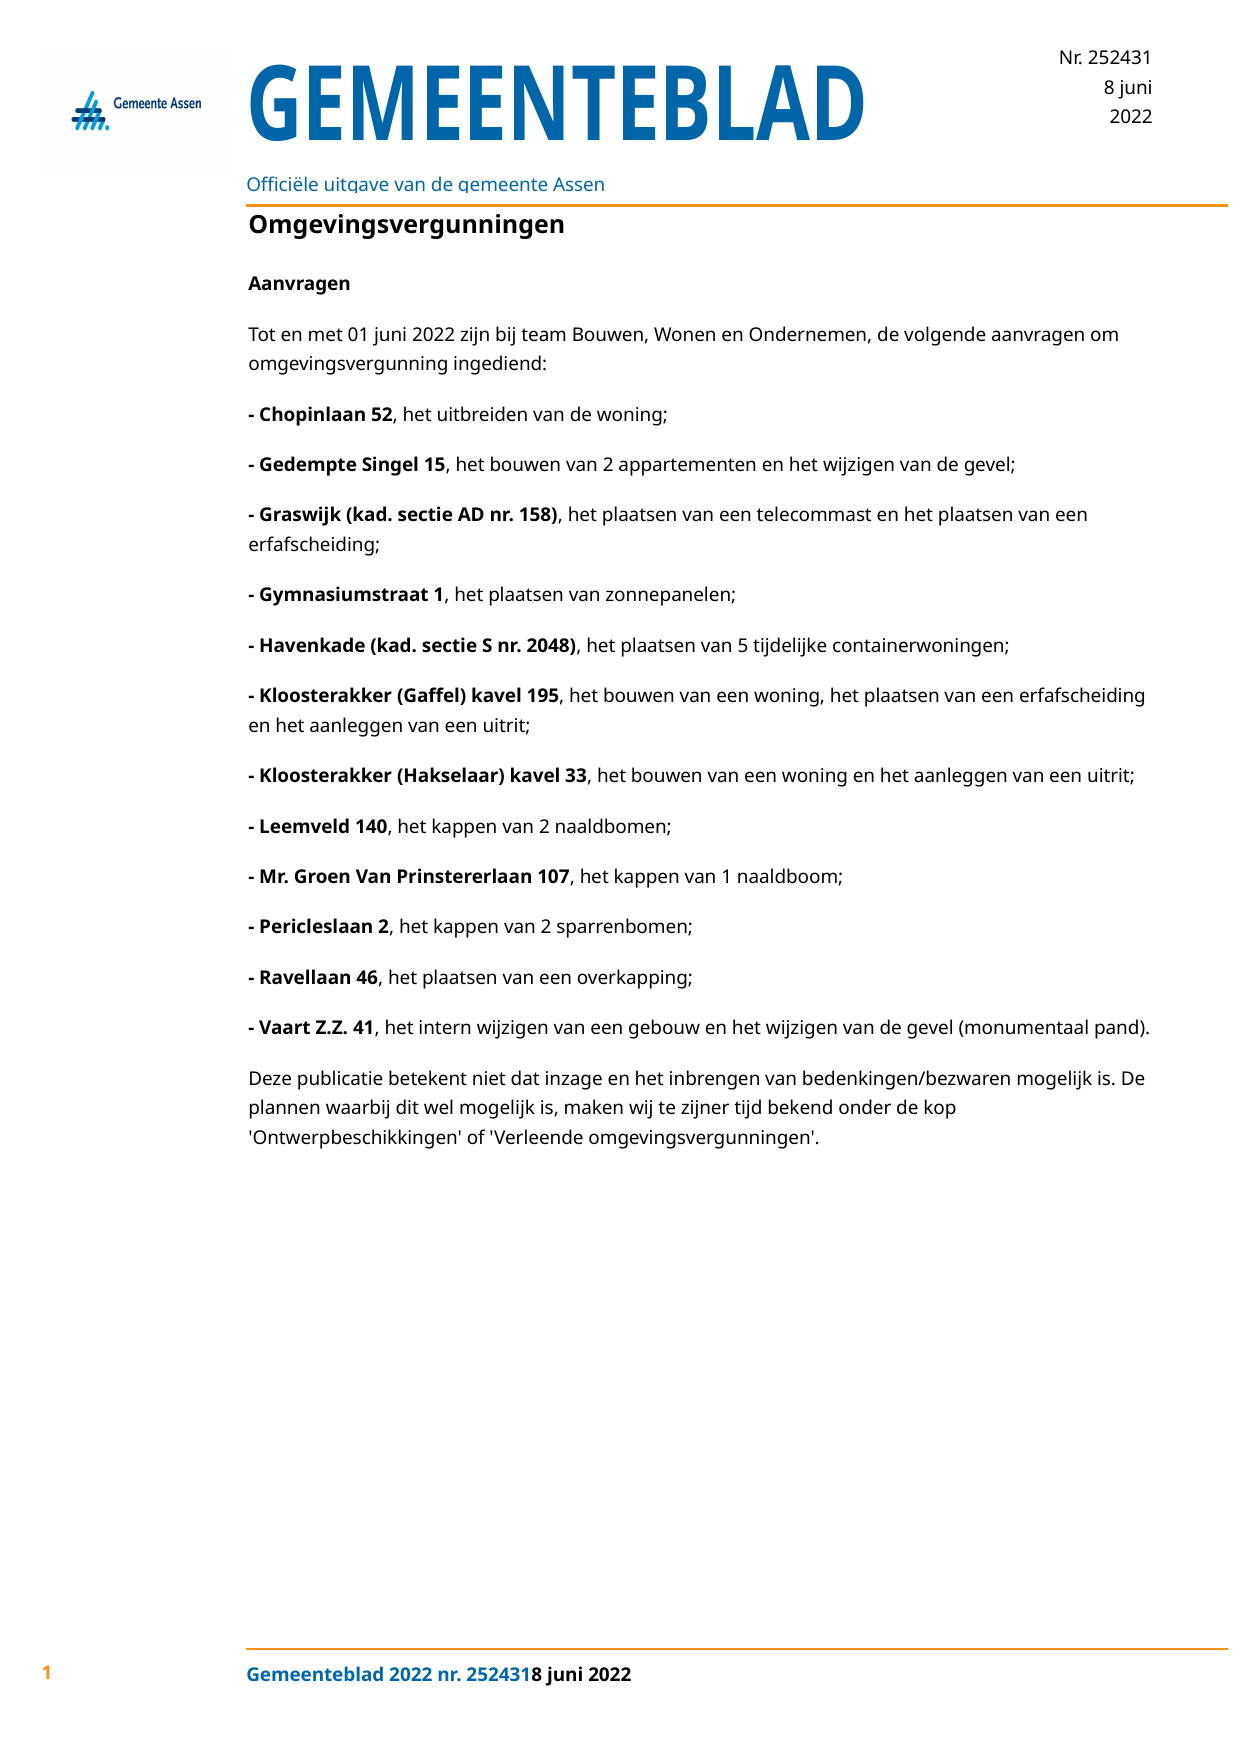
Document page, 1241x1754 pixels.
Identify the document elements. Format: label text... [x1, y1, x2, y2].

text - Leemveld 140, het kappen van 2 naaldbomen; [248, 813, 1152, 838]
text Tot en met 01 juni 2022 zijn bij team Bouwen, Wonen en Ondernemen, de volgende aanvragen om omgevingsvergunning ingediend: [248, 321, 1152, 376]
text - Kloosterakker (Gaffel) kavel 195, het bouwen van een woning, het plaatsen van een erfafscheiding en het aanleggen van een uitrit; [248, 682, 1152, 738]
text Deze publicatie betekent niet dat inzage en het inbrengen van bedenkingen/bezwaren mogelijk is. De plannen waarbij dit wel mogelijk is, maken wij te zijner tijd bekend onder de kop 'Ontwerpbeschikkingen' of 'Verleende omgevingsvergunningen'. [248, 1065, 1152, 1150]
text - Havenkade (kad. sectie S nr. 2048), het plaatsen van 5 tijdelijke containerwoningen; [248, 632, 1152, 658]
text - Gedempte Singel 15, het bouwen van 2 appartementen en het wijzigen van de gevel; [248, 451, 1152, 477]
text - Graswijk (kad. sectie AD nr. 158), het plaatsen van een telecommast en het plaatsen van een erfafscheiding; [248, 502, 1152, 557]
text - Mr. Groen Van Prinstererlaan 107, het kappen van 1 naaldboom; [248, 863, 1152, 889]
text - Kloosterakker (Hakselaar) kavel 33, het bouwen van een woning en het aanleggen van een uitrit; [248, 762, 1152, 788]
text - Chopinlaan 52, het uitbreiden van de woning; [248, 401, 1152, 426]
text - Pericleslaan 2, het kappen van 2 sparrenbomen; [248, 914, 1152, 939]
text Omgevingsvergunningen [248, 207, 1152, 241]
text Aanvragen [248, 270, 1152, 296]
text - Gymnasiumstraat 1, het plaatsen van zonnepanelen; [248, 582, 1152, 607]
text - Ravellaan 46, het plaatsen van een overkapping; [248, 964, 1152, 990]
text - Vaart Z.Z. 41, het intern wijzigen van een gebouw en het wijzigen van de gevel (monumentaal pand). [248, 1014, 1152, 1040]
picture [41, 47, 231, 172]
